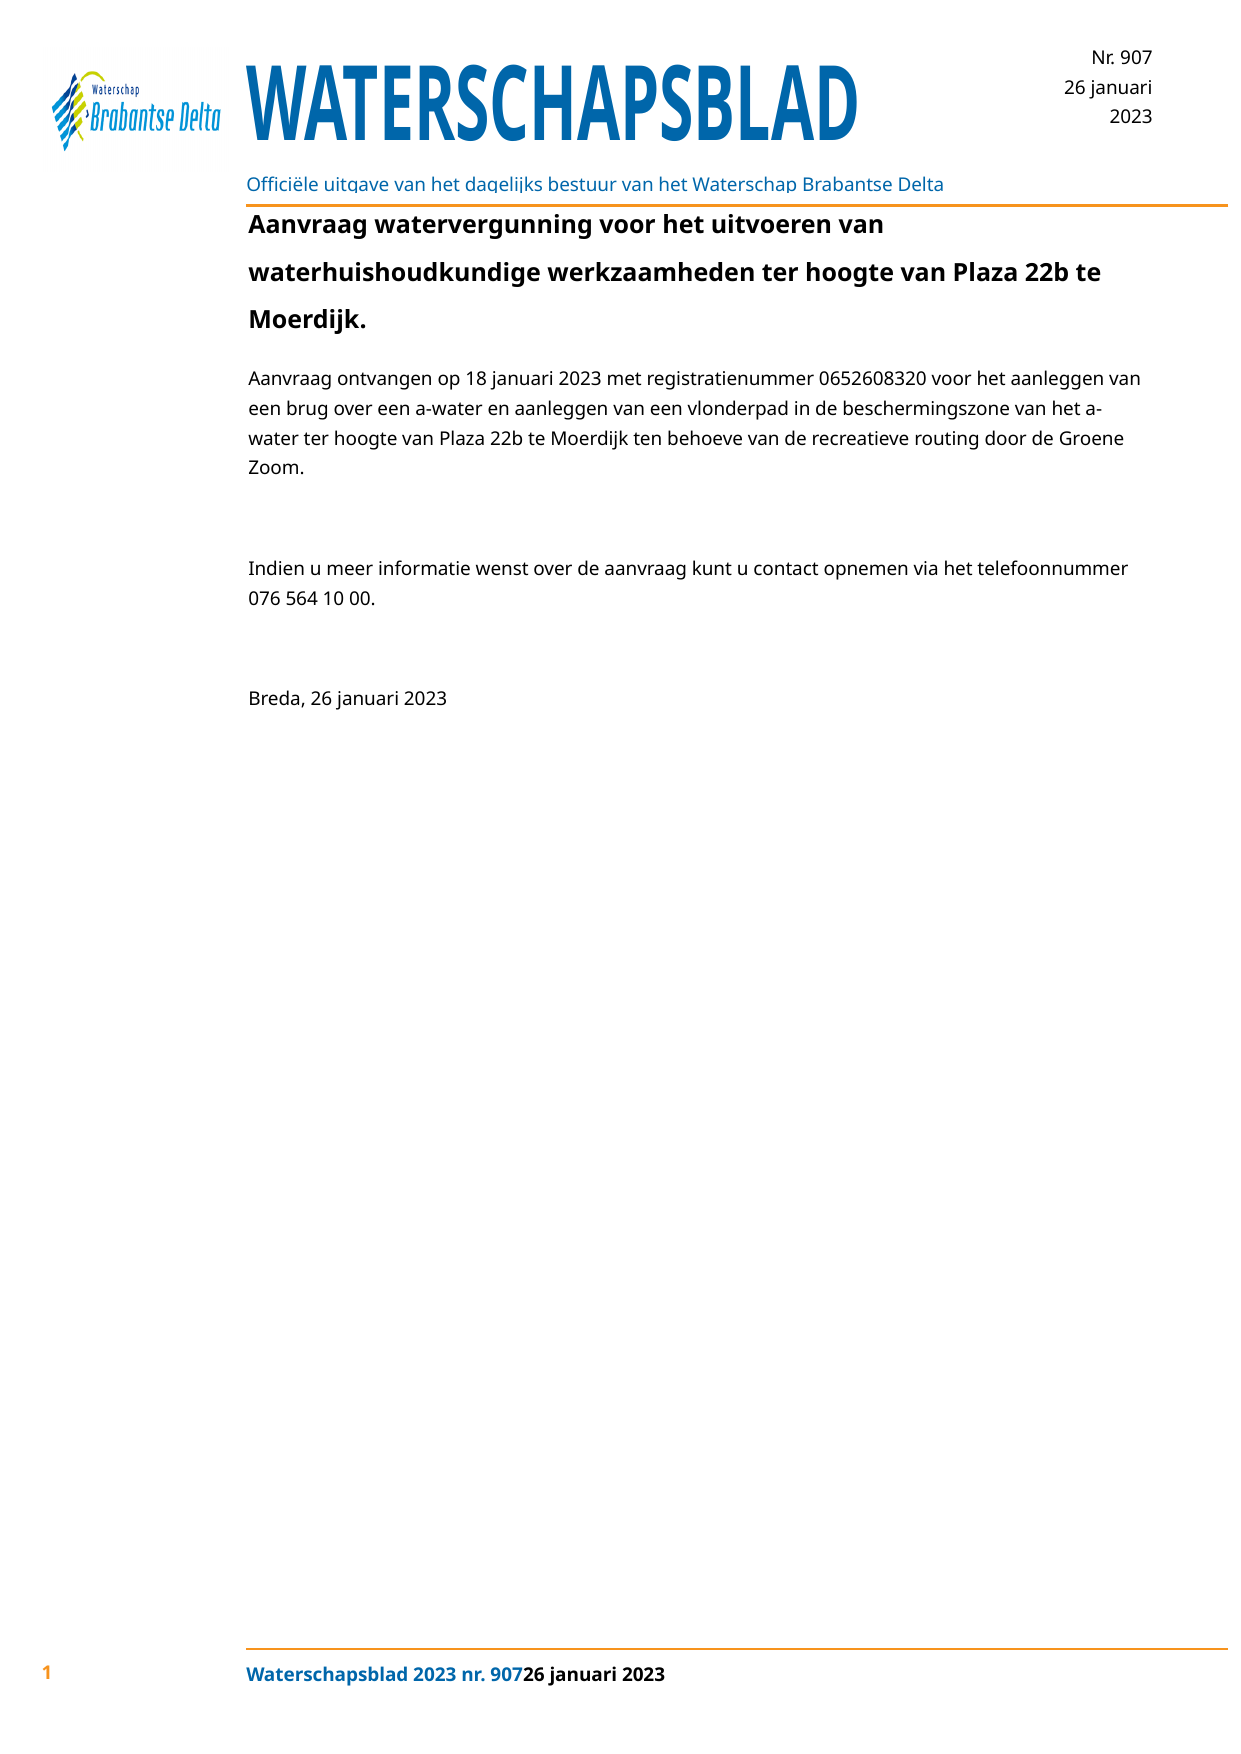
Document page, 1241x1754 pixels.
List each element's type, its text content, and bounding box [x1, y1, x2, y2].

text Indien u meer informatie wenst over de aanvraag kunt u contact opnemen via het telefoonnummer 076 564 10 00. [248, 555, 1152, 610]
text Aanvraag ontvangen op 18 januari 2023 met registratienummer 0652608320 voor het aanleggen van een brug over een a-water en aanleggen van een vlonderpad in de beschermingszone van het a-water ter hoogte van Plaza 22b te Moerdijk ten behoeve van de recreatieve routing door de Groene Zoom. [248, 366, 1152, 480]
picture [41, 47, 231, 172]
text Breda, 26 januari 2023 [248, 686, 1152, 711]
text Aanvraag watervergunning voor het uitvoeren van waterhuishoudkundige werkzaamheden ter hoogte van Plaza 22b te Moerdijk. [248, 207, 1152, 336]
